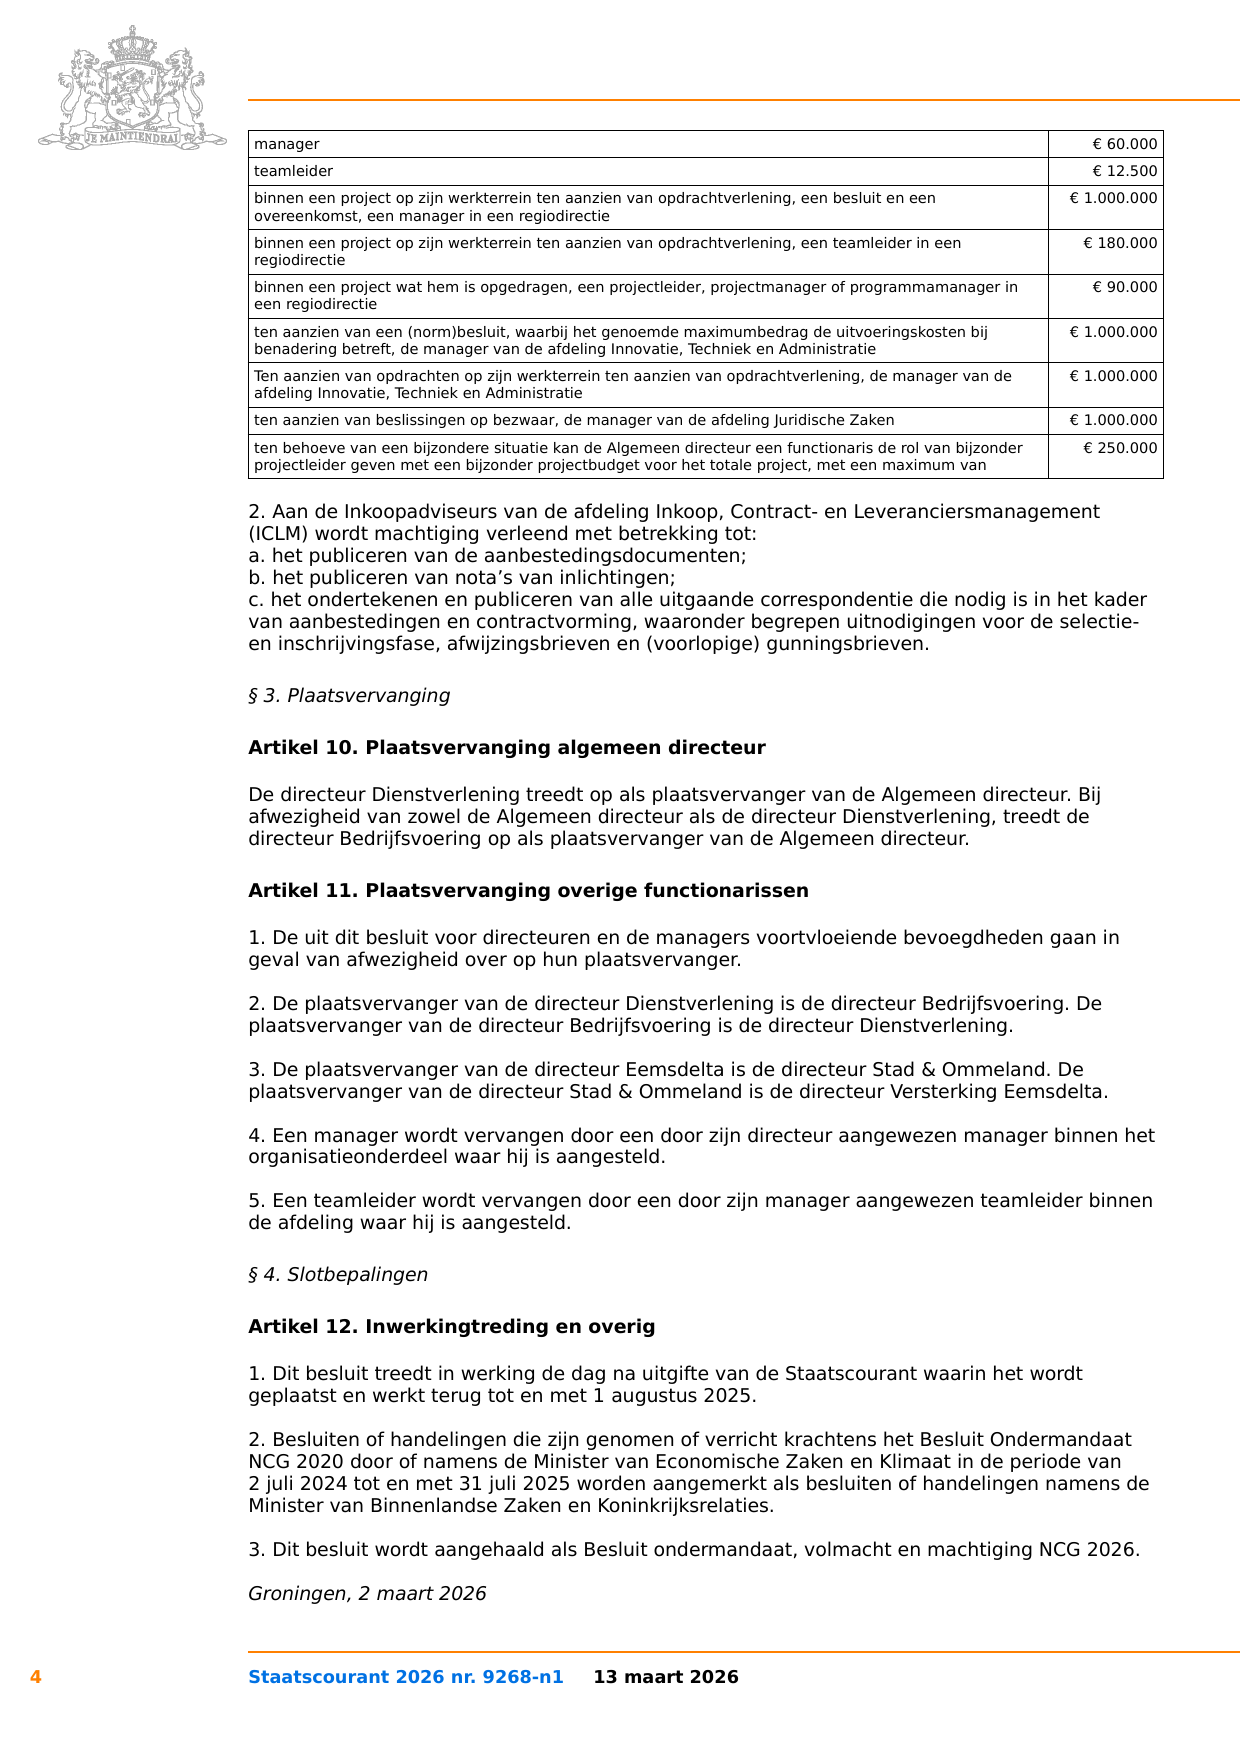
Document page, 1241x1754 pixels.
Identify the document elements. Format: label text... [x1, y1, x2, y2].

table_cell ten aanzien van beslissingen op bezwaar, de manager van de afdeling Juridische Zaken [249, 408, 1048, 434]
text 1. De uit dit besluit voor directeuren en de managers voortvloeiende bevoegdheden gaan in geval van afwezigheid over op hun plaatsvervanger. [248, 927, 1163, 971]
table_cell binnen een project op zijn werkterrein ten aanzien van opdrachtverlening, een besluit en een overeenkomst, een manager in een regiodirectie [249, 186, 1048, 229]
table_cell € 1.000.000 [1049, 408, 1163, 434]
picture [38, 25, 227, 150]
table_cell binnen een project wat hem is opgedragen, een projectleider, projectmanager of programmamanager in een regiodirectie [249, 275, 1048, 318]
table_cell € 60.000 [1049, 131, 1163, 157]
text Groningen, 2 maart 2026 [248, 1583, 1163, 1605]
text a. het publiceren van de aanbestedingsdocumenten; [248, 545, 1163, 567]
table_cell € 250.000 [1049, 435, 1163, 478]
table_cell teamleider [249, 158, 1048, 185]
text 5. Een teamleider wordt vervangen door een door zijn manager aangewezen teamleider binnen de afdeling waar hij is aangesteld. [248, 1190, 1163, 1234]
subtitle Artikel 11. Plaatsvervanging overige functionarissen [248, 880, 1163, 902]
table_cell € 1.000.000 [1049, 319, 1163, 362]
text 2. Besluiten of handelingen die zijn genomen of verricht krachtens het Besluit Ondermandaat NCG 2020 door of namens de Minister van Economische Zaken en Klimaat in de periode van 2 juli 2024 tot en met 31 juli 2025 worden aangemerkt als besluiten of handelingen namens de Minister van Binnenlandse Zaken en Koninkrijksrelaties. [248, 1429, 1163, 1517]
subtitle § 3. Plaatsvervanging [248, 685, 1163, 707]
table_cell manager [249, 131, 1048, 157]
table_cell € 12.500 [1049, 158, 1163, 185]
text b. het publiceren van nota’s van inlichtingen; [248, 567, 1163, 589]
subtitle Artikel 10. Plaatsvervanging algemeen directeur [248, 737, 1163, 759]
table_cell € 180.000 [1049, 230, 1163, 273]
table_cell binnen een project op zijn werkterrein ten aanzien van opdrachtverlening, een teamleider in een regiodirectie [249, 230, 1048, 273]
text De directeur Dienstverlening treedt op als plaatsvervanger van de Algemeen directeur. Bij afwezigheid van zowel de Algemeen directeur als de directeur Dienstverlening, treedt de directeur Bedrijfsvoering op als plaatsvervanger van de Algemeen directeur. [248, 784, 1163, 850]
text 1. Dit besluit treedt in werking de dag na uitgifte van de Staatscourant waarin het wordt geplaatst en werkt terug tot en met 1 augustus 2025. [248, 1363, 1163, 1407]
subtitle § 4. Slotbepalingen [248, 1264, 1163, 1286]
text 2. De plaatsvervanger van de directeur Dienstverlening is de directeur Bedrijfsvoering. De plaatsvervanger van de directeur Bedrijfsvoering is de directeur Dienstverlening. [248, 993, 1163, 1037]
table_cell € 1.000.000 [1049, 363, 1163, 407]
text 3. Dit besluit wordt aangehaald als Besluit ondermandaat, volmacht en machtiging NCG 2026. [248, 1539, 1163, 1561]
table_cell Ten aanzien van opdrachten op zijn werkterrein ten aanzien van opdrachtverlening, de manager van de afdeling Innovatie, Techniek en Administratie [249, 363, 1048, 407]
text 2. Aan de Inkoopadviseurs van de afdeling Inkoop, Contract- en Leveranciersmanagement (ICLM) wordt machtiging verleend met betrekking tot: [248, 501, 1163, 545]
text 3. De plaatsvervanger van de directeur Eemsdelta is de directeur Stad & Ommeland. De plaatsvervanger van de directeur Stad & Ommeland is de directeur Versterking Eemsdelta. [248, 1059, 1163, 1103]
text 4. Een manager wordt vervangen door een door zijn directeur aangewezen manager binnen het organisatieonderdeel waar hij is aangesteld. [248, 1124, 1163, 1168]
table_cell € 1.000.000 [1049, 186, 1163, 229]
table_cell ten aanzien van een (norm)besluit, waarbij het genoemde maximumbedrag de uitvoeringskosten bij benadering betreft, de manager van de afdeling Innovatie, Techniek en Administratie [249, 319, 1048, 362]
subtitle Artikel 12. Inwerkingtreding en overig [248, 1316, 1163, 1338]
table_cell € 90.000 [1049, 275, 1163, 318]
table_cell ten behoeve van een bijzondere situatie kan de Algemeen directeur een functionaris de rol van bijzonder projectleider geven met een bijzonder projectbudget voor het totale project, met een maximum van [249, 435, 1048, 478]
text c. het ondertekenen en publiceren van alle uitgaande correspondentie die nodig is in het kader van aanbestedingen en contractvorming, waaronder begrepen uitnodigingen voor de selectie- en inschrijvingsfase, afwijzingsbrieven en (voorlopige) gunningsbrieven. [248, 589, 1163, 655]
